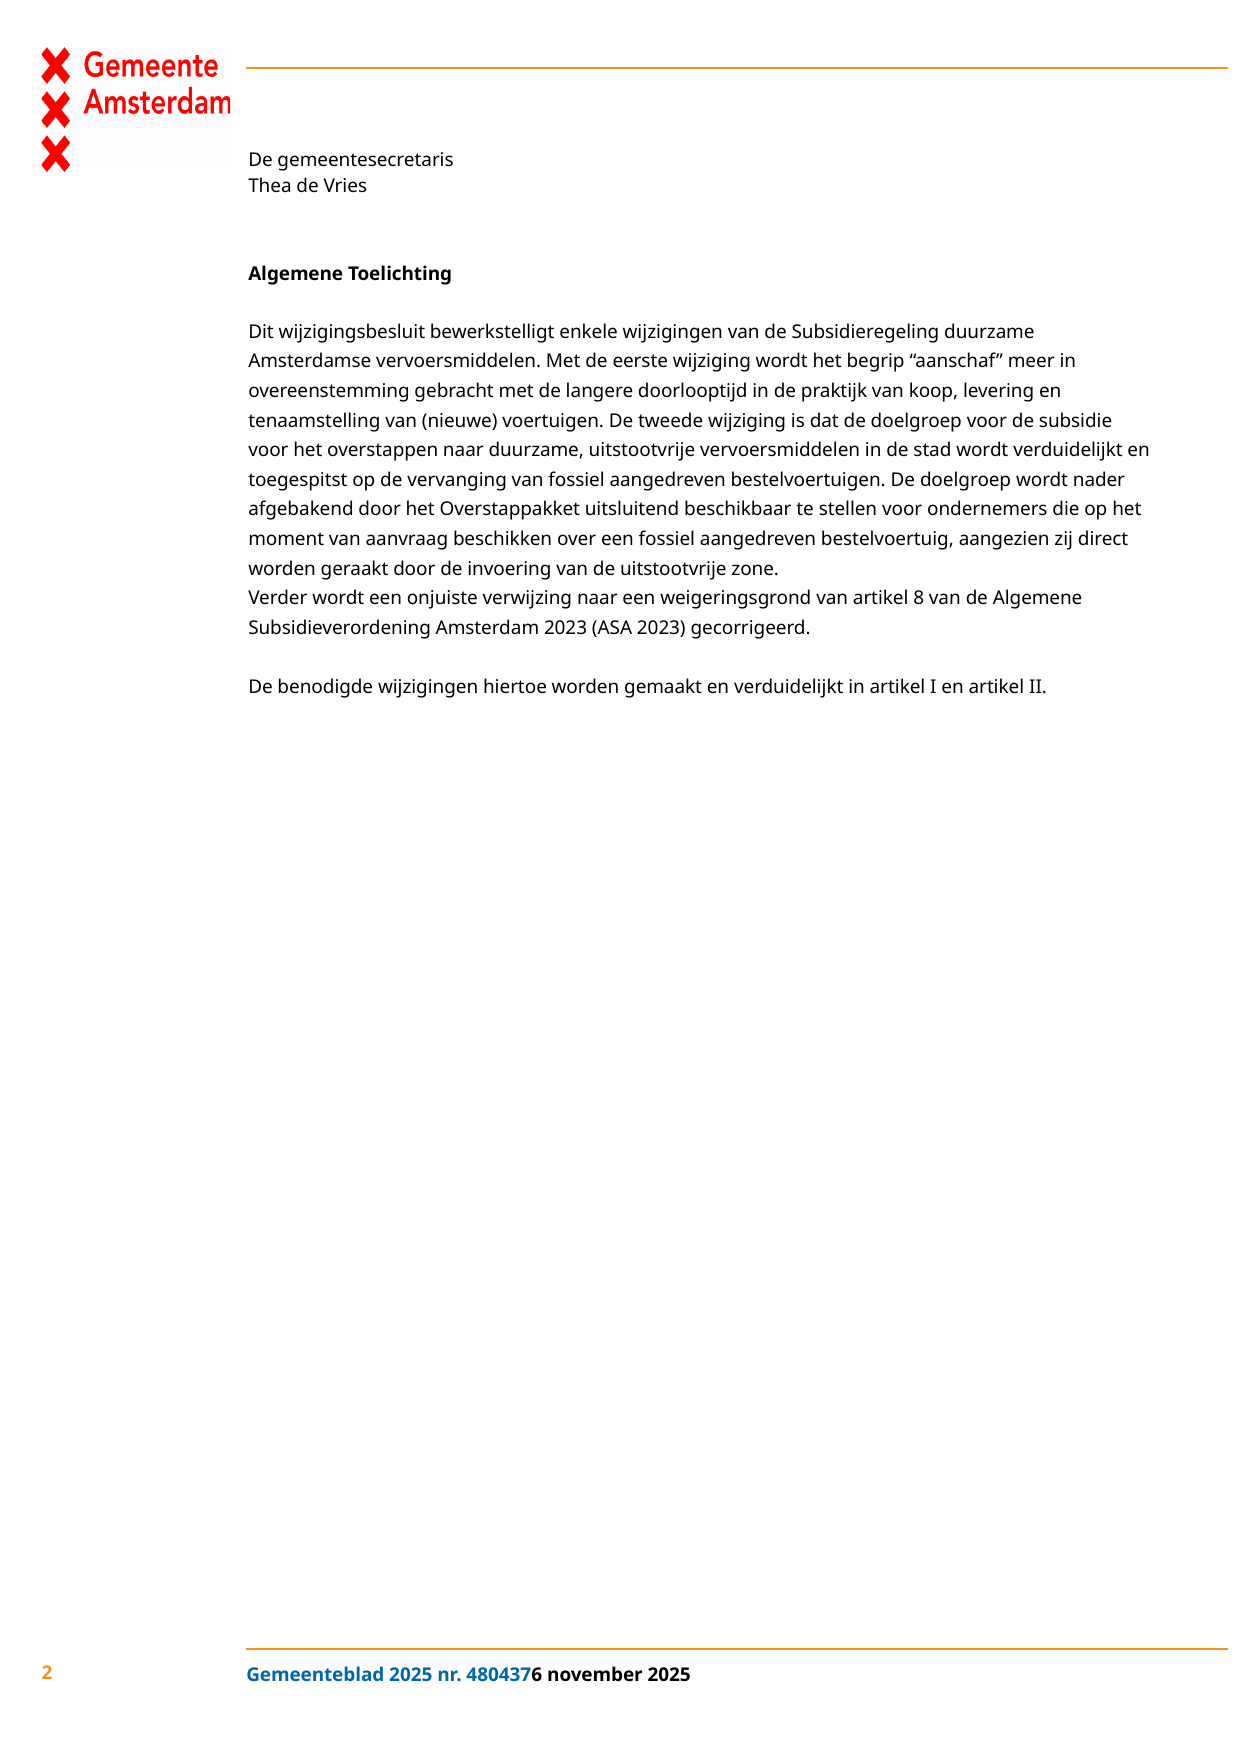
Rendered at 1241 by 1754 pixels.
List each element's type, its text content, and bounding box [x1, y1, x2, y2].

text Verder wordt een onjuiste verwijzing naar een weigeringsgrond van artikel 8 van de Algemene Subsidieverordening Amsterdam 2023 (ASA 2023) gecorrigeerd. [248, 584, 1152, 639]
text Algemene Toelichting [248, 249, 1152, 289]
text De gemeentesecretaris [248, 146, 1152, 172]
picture [41, 47, 231, 172]
text Dit wijzigingsbesluit bewerkstelligt enkele wijzigingen van de Subsidieregeling duurzame Amsterdamse vervoersmiddelen. Met de eerste wijziging wordt het begrip “aanschaf” meer in overeenstemming gebracht met de langere doorlooptijd in de praktijk van koop, levering en tenaamstelling van (nieuwe) voertuigen. De tweede wijziging is dat de doelgroep voor de subsidie voor het overstappen naar duurzame, uitstootvrije vervoersmiddelen in de stad wordt verduidelijkt en toegespitst op de vervanging van fossiel aangedreven bestelvoertuigen. De doelgroep wordt nader afgebakend door het Overstappakket uitsluitend beschikbaar te stellen voor ondernemers die op het moment van aanvraag beschikken over een fossiel aangedreven bestelvoertuig, aangezien zij direct worden geraakt door de invoering van de uitstootvrije zone. [248, 318, 1152, 580]
text Thea de Vries [248, 172, 1152, 198]
text De benodigde wijzigingen hiertoe worden gemaakt en verduidelijkt in artikel I en artikel II. [248, 673, 1152, 699]
